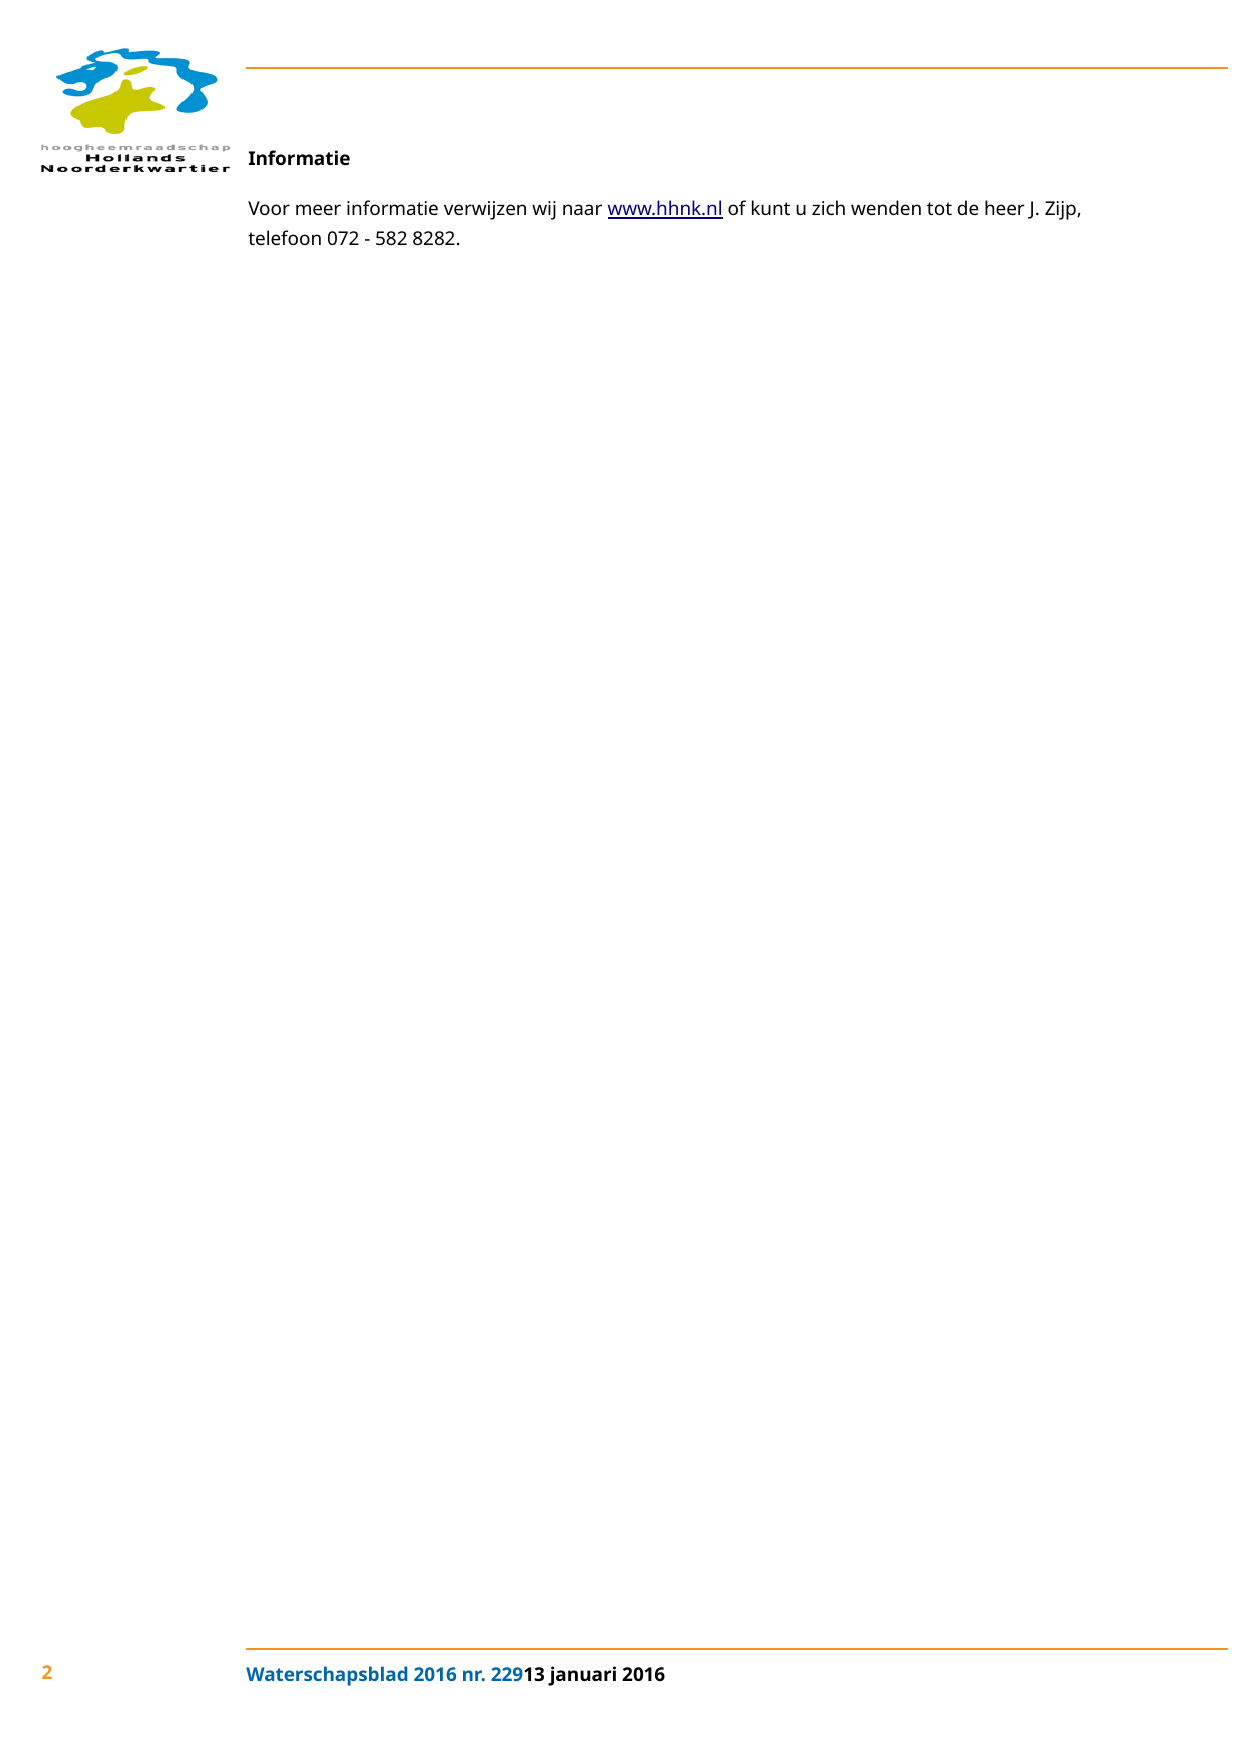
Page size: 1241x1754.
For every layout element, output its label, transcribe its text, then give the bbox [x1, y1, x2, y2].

picture [41, 47, 231, 172]
text Informatie [248, 145, 1152, 171]
text Voor meer informatie verwijzen wij naar www.hhnk.nl of kunt u zich wenden tot de heer J. Zijp, telefoon 072 - 582 8282. [248, 196, 1152, 251]
